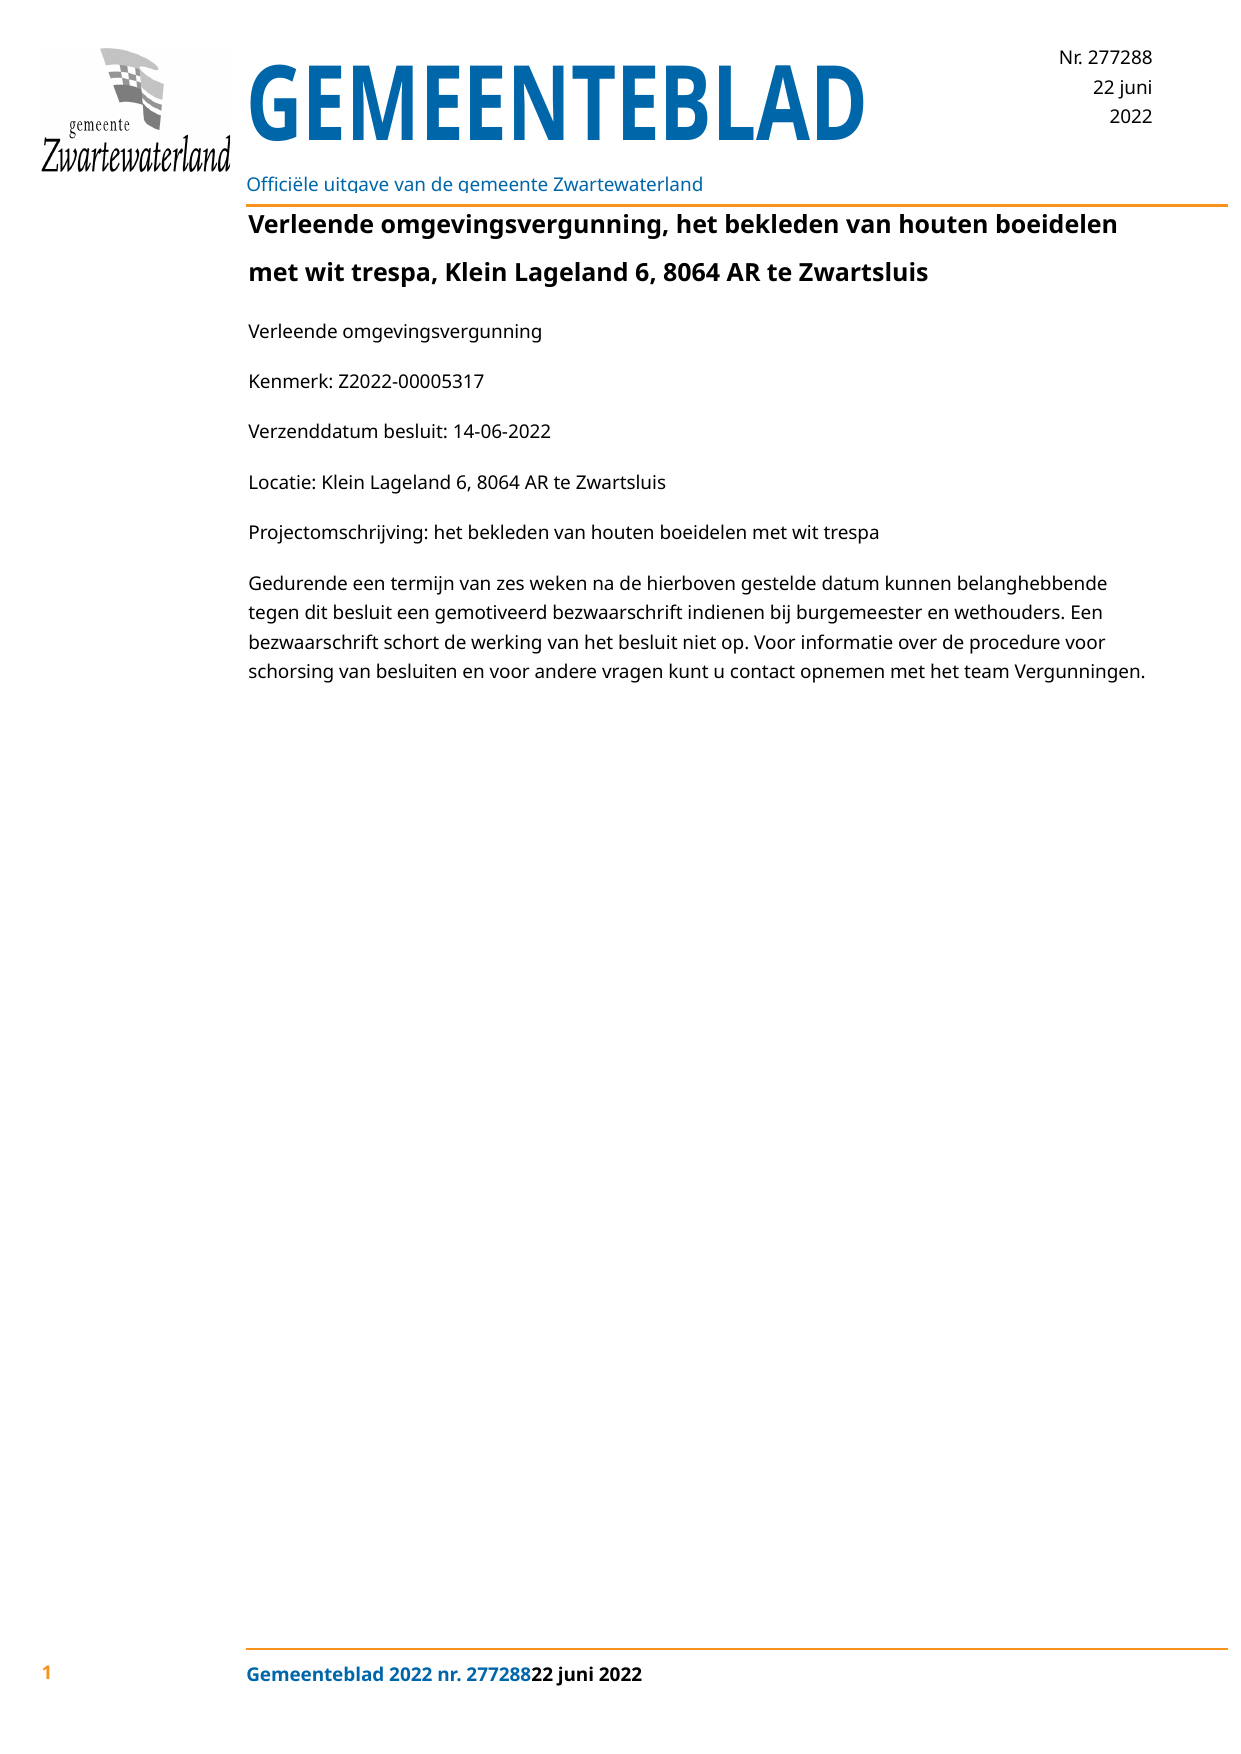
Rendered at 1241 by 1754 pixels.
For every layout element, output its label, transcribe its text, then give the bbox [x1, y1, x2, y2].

text Locatie: Klein Lageland 6, 8064 AR te Zwartsluis [248, 469, 1152, 495]
text Projectomschrijving: het bekleden van houten boeidelen met wit trespa [248, 519, 1152, 545]
text Gedurende een termijn van zes weken na de hierboven gestelde datum kunnen belanghebbende tegen dit besluit een gemotiveerd bezwaarschrift indienen bij burgemeester en wethouders. Een bezwaarschrift schort de werking van het besluit niet op. Voor informatie over de procedure voor schorsing van besluiten en voor andere vragen kunt u contact opnemen met het team Vergunningen. [248, 570, 1152, 684]
picture [41, 47, 231, 172]
text Kenmerk: Z2022-00005317 [248, 368, 1152, 394]
text Verleende omgevingsvergunning, het bekleden van houten boeidelen met wit trespa, Klein Lageland 6, 8064 AR te Zwartsluis [248, 207, 1152, 288]
text Verzenddatum besluit: 14-06-2022 [248, 419, 1152, 444]
text Verleende omgevingsvergunning [248, 318, 1152, 344]
